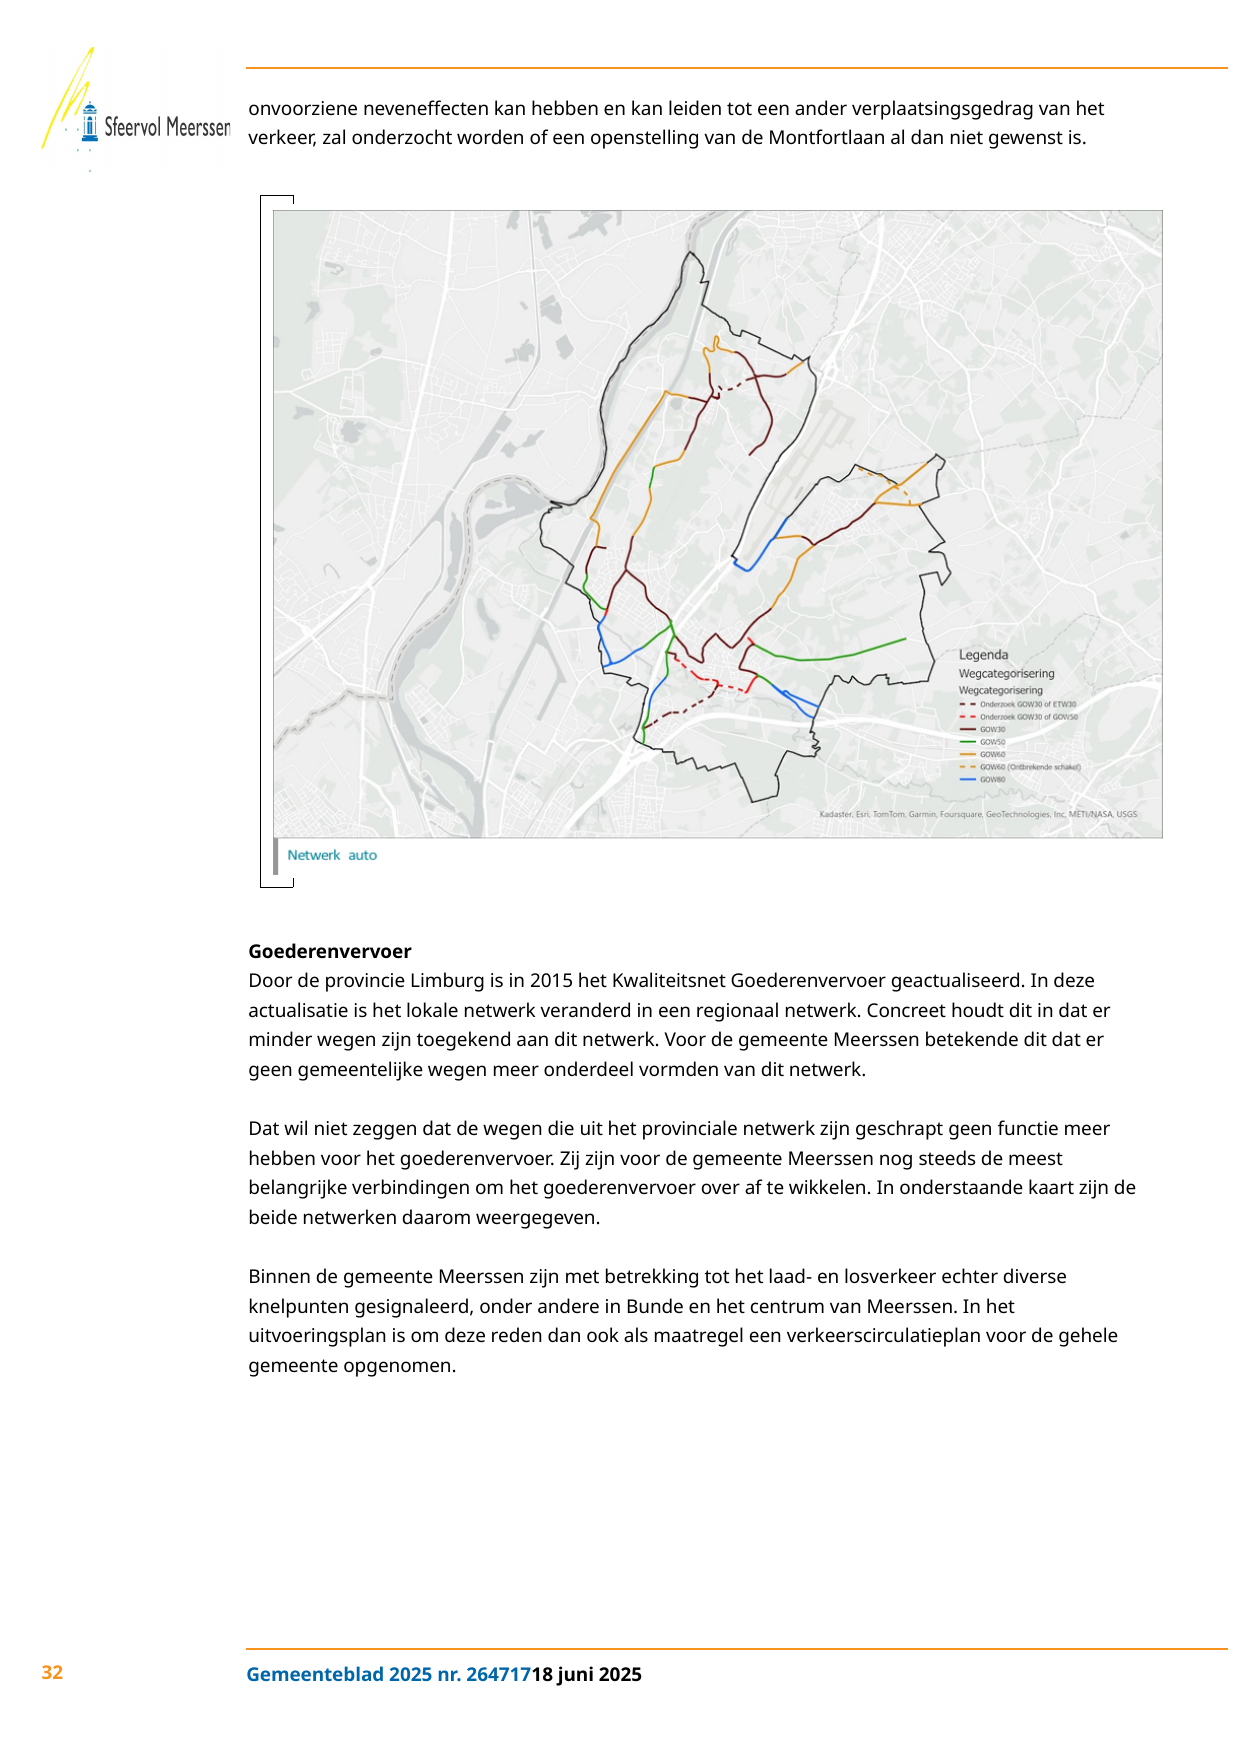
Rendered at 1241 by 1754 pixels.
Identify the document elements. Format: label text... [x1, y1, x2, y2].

picture [268, 204, 1173, 878]
text onvoorziene neveneffecten kan hebben en kan leiden tot een ander verplaatsingsgedrag van het verkeer, zal onderzocht worden of een openstelling van de Montfortlaan al dan niet gewenst is. [248, 95, 1152, 150]
text Goederenvervoer [248, 938, 1152, 963]
text Dat wil niet zeggen dat de wegen die uit het provinciale netwerk zijn geschrapt geen functie meer hebben voor het goederenvervoer. Zij zijn voor de gemeente Meerssen nog steeds de meest belangrijke verbindingen om het goederenvervoer over af te wikkelen. In onderstaande kaart zijn de beide netwerken daarom weergegeven. [248, 1115, 1152, 1230]
text Binnen de gemeente Meerssen zijn met betrekking tot het laad- en losverkeer echter diverse knelpunten gesignaleerd, onder andere in Bunde en het centrum van Meerssen. In het uitvoeringsplan is om deze reden dan ook als maatregel een verkeerscirculatieplan voor de gehele gemeente opgenomen. [248, 1263, 1152, 1378]
picture [41, 47, 231, 172]
text Door de provincie Limburg is in 2015 het Kwaliteitsnet Goederenvervoer geactualiseerd. In deze actualisatie is het lokale netwerk veranderd in een regionaal netwerk. Concreet houdt dit in dat er minder wegen zijn toegekend aan dit netwerk. Voor de gemeente Meerssen betekende dit dat er geen gemeentelijke wegen meer onderdeel vormden van dit netwerk. [248, 967, 1152, 1082]
